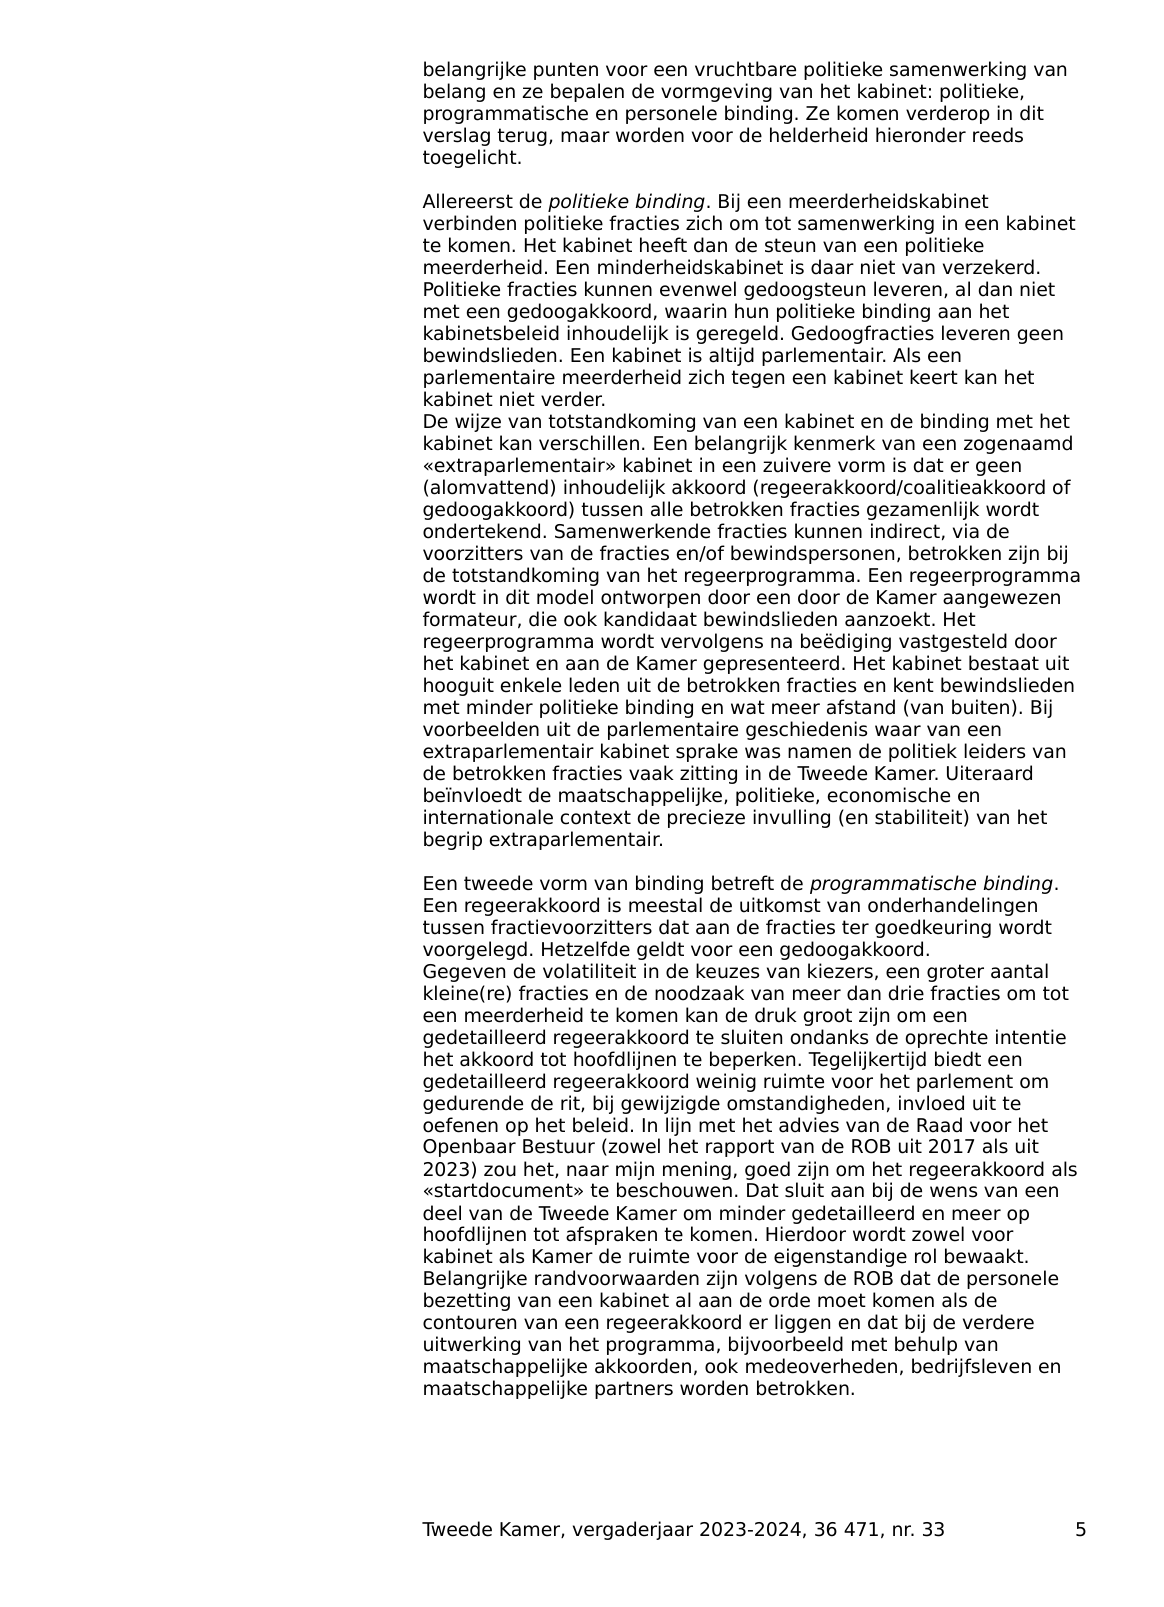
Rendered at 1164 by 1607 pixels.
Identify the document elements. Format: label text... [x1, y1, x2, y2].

text Allereerst de politieke binding. Bij een meerderheidskabinet verbinden politieke fracties zich om tot samenwerking in een kabinet te komen. Het kabinet heeft dan de steun van een politieke meerderheid. Een minderheidskabinet is daar niet van verzekerd. Politieke fracties kunnen evenwel gedoogsteun leveren, al dan niet met een gedoogakkoord, waarin hun politieke binding aan het kabinetsbeleid inhoudelijk is geregeld. Gedoogfracties leveren geen bewindslieden. Een kabinet is altijd parlementair. Als een parlementaire meerderheid zich tegen een kabinet keert kan het kabinet niet verder. [422, 191, 1087, 411]
text Een tweede vorm van binding betreft de programmatische binding. Een regeerakkoord is meestal de uitkomst van onderhandelingen tussen fractievoorzitters dat aan de fracties ter goedkeuring wordt voorgelegd. Hetzelfde geldt voor een gedoogakkoord. [422, 873, 1087, 961]
text Gegeven de volatiliteit in de keuzes van kiezers, een groter aantal kleine(re) fracties en de noodzaak van meer dan drie fracties om tot een meerderheid te komen kan de druk groot zijn om een gedetailleerd regeerakkoord te sluiten ondanks de oprechte intentie het akkoord tot hoofdlijnen te beperken. Tegelijkertijd biedt een gedetailleerd regeerakkoord weinig ruimte voor het parlement om gedurende de rit, bij gewijzigde omstandigheden, invloed uit te oefenen op het beleid. In lijn met het advies van de Raad voor het Openbaar Bestuur (zowel het rapport van de ROB uit 2017 als uit 2023) zou het, naar mijn mening, goed zijn om het regeerakkoord als «startdocument» te beschouwen. Dat sluit aan bij de wens van een deel van de Tweede Kamer om minder gedetailleerd en meer op hoofdlijnen tot afspraken te komen. Hierdoor wordt zowel voor kabinet als Kamer de ruimte voor de eigenstandige rol bewaakt. Belangrijke randvoorwaarden zijn volgens de ROB dat de personele bezetting van een kabinet al aan de orde moet komen als de contouren van een regeerakkoord er liggen en dat bij de verdere uitwerking van het programma, bijvoorbeeld met behulp van maatschappelijke akkoorden, ook medeoverheden, bedrijfsleven en maatschappelijke partners worden betrokken. [422, 961, 1087, 1400]
text De wijze van totstandkoming van een kabinet en de binding met het kabinet kan verschillen. Een belangrijk kenmerk van een zogenaamd «extraparlementair» kabinet in een zuivere vorm is dat er geen (alomvattend) inhoudelijk akkoord (regeerakkoord/coalitieakkoord of gedoogakkoord) tussen alle betrokken fracties gezamenlijk wordt ondertekend. Samenwerkende fracties kunnen indirect, via de voorzitters van de fracties en/of bewindspersonen, betrokken zijn bij de totstandkoming van het regeerprogramma. Een regeerprogramma wordt in dit model ontworpen door een door de Kamer aangewezen formateur, die ook kandidaat bewindslieden aanzoekt. Het regeerprogramma wordt vervolgens na beëdiging vastgesteld door het kabinet en aan de Kamer gepresenteerd. Het kabinet bestaat uit hooguit enkele leden uit de betrokken fracties en kent bewindslieden met minder politieke binding en wat meer afstand (van buiten). Bij voorbeelden uit de parlementaire geschiedenis waar van een extraparlementair kabinet sprake was namen de politiek leiders van de betrokken fracties vaak zitting in de Tweede Kamer. Uiteraard beïnvloedt de maatschappelijke, politieke, economische en internationale context de precieze invulling (en stabiliteit) van het begrip extraparlementair. [422, 411, 1087, 851]
text belangrijke punten voor een vruchtbare politieke samenwerking van belang en ze bepalen de vormgeving van het kabinet: politieke, programmatische en personele binding. Ze komen verderop in dit verslag terug, maar worden voor de helderheid hieronder reeds toegelicht. [422, 59, 1087, 169]
